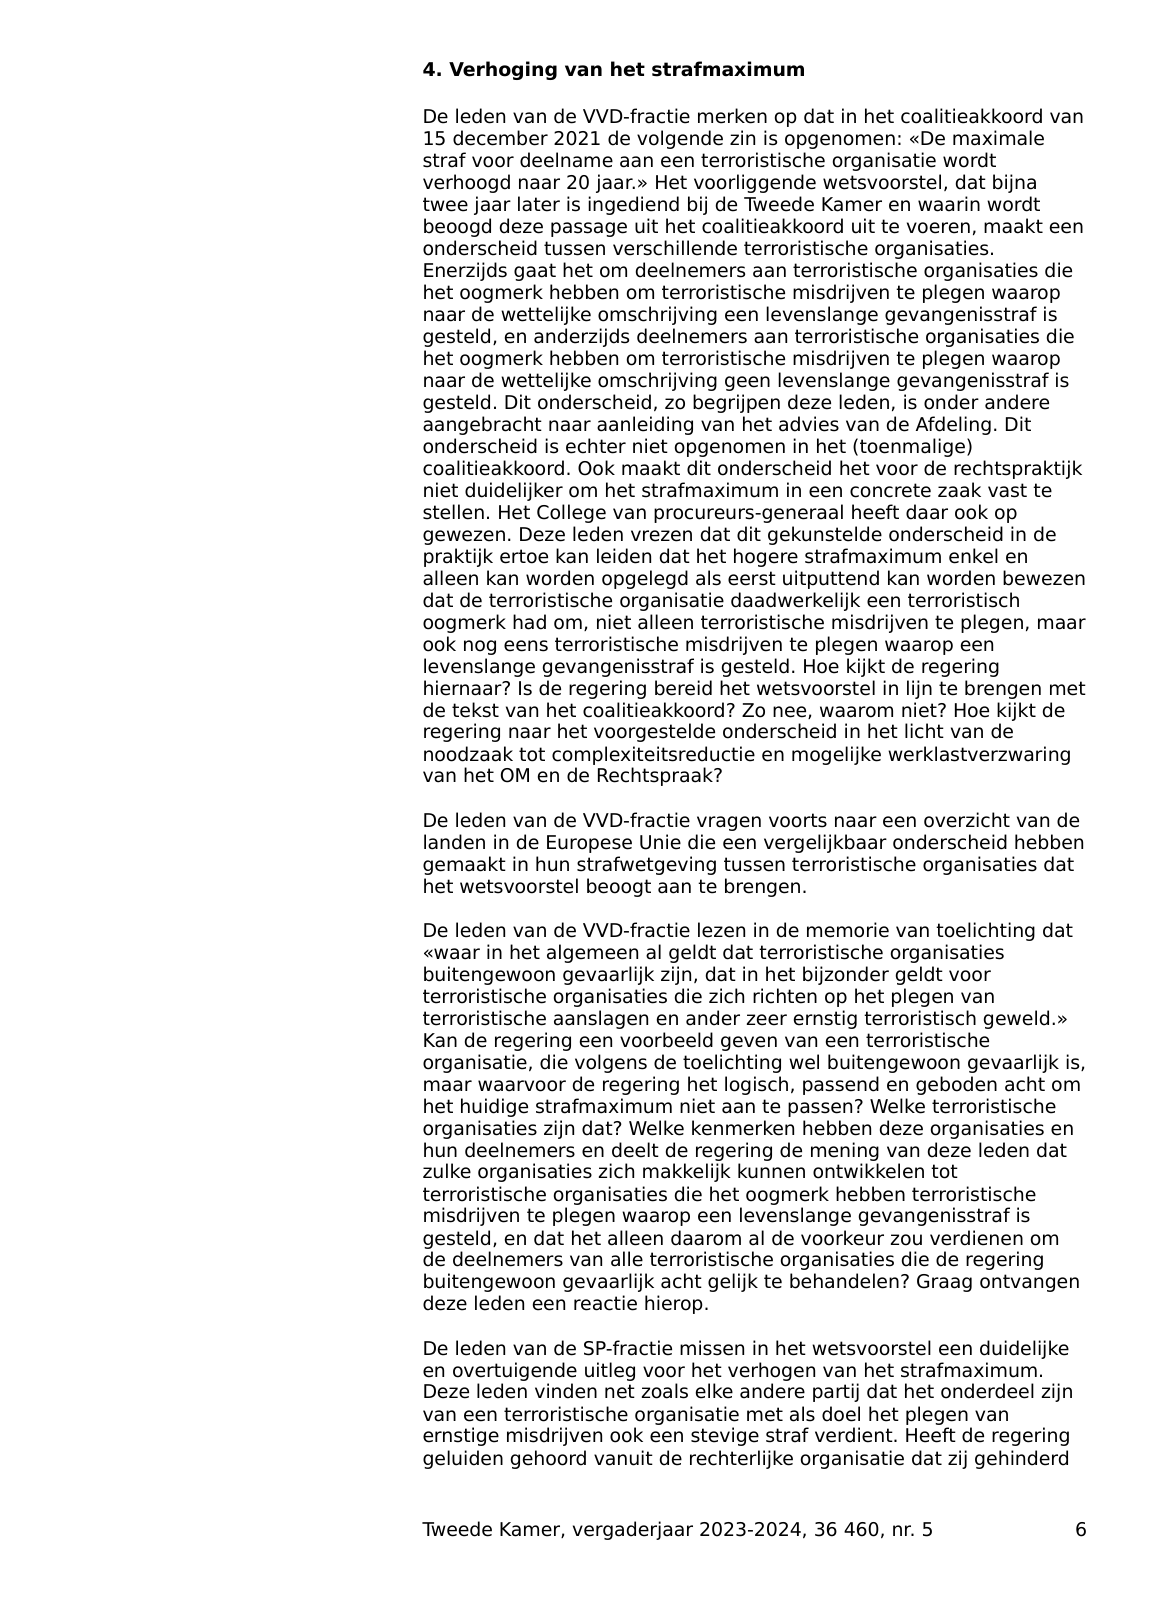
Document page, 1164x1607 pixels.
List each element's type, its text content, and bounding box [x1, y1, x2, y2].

text De leden van de SP-fractie missen in het wetsvoorstel een duidelijke en overtuigende uitleg voor het verhogen van het strafmaximum. Deze leden vinden net zoals elke andere partij dat het onderdeel zijn van een terroristische organisatie met als doel het plegen van ernstige misdrijven ook een stevige straf verdient. Heeft de regering geluiden gehoord vanuit de rechterlijke organisatie dat zij gehinderd [422, 1337, 1087, 1469]
text De leden van de VVD-fractie merken op dat in het coalitieakkoord van 15 december 2021 de volgende zin is opgenomen: «De maximale straf voor deelname aan een terroristische organisatie wordt verhoogd naar 20 jaar.» Het voorliggende wetsvoorstel, dat bijna twee jaar later is ingediend bij de Tweede Kamer en waarin wordt beoogd deze passage uit het coalitieakkoord uit te voeren, maakt een onderscheid tussen verschillende terroristische organisaties. Enerzijds gaat het om deelnemers aan terroristische organisaties die het oogmerk hebben om terroristische misdrijven te plegen waarop naar de wettelijke omschrijving een levenslange gevangenisstraf is gesteld, en anderzijds deelnemers aan terroristische organisaties die het oogmerk hebben om terroristische misdrijven te plegen waarop naar de wettelijke omschrijving geen levenslange gevangenisstraf is gesteld. Dit onderscheid, zo begrijpen deze leden, is onder andere aangebracht naar aanleiding van het advies van de Afdeling. Dit onderscheid is echter niet opgenomen in het (toenmalige) coalitieakkoord. Ook maakt dit onderscheid het voor de rechtspraktijk niet duidelijker om het strafmaximum in een concrete zaak vast te stellen. Het College van procureurs-generaal heeft daar ook op gewezen. Deze leden vrezen dat dit gekunstelde onderscheid in de praktijk ertoe kan leiden dat het hogere strafmaximum enkel en alleen kan worden opgelegd als eerst uitputtend kan worden bewezen dat de terroristische organisatie daadwerkelijk een terroristisch oogmerk had om, niet alleen terroristische misdrijven te plegen, maar ook nog eens terroristische misdrijven te plegen waarop een levenslange gevangenisstraf is gesteld. Hoe kijkt de regering hiernaar? Is de regering bereid het wetsvoorstel in lijn te brengen met de tekst van het coalitieakkoord? Zo nee, waarom niet? Hoe kijkt de regering naar het voorgestelde onderscheid in het licht van de noodzaak tot complexiteitsreductie en mogelijke werklastverzwaring van het OM en de Rechtspraak? [422, 106, 1087, 787]
text De leden van de VVD-fractie lezen in de memorie van toelichting dat «waar in het algemeen al geldt dat terroristische organisaties buitengewoon gevaarlijk zijn, dat in het bijzonder geldt voor terroristische organisaties die zich richten op het plegen van terroristische aanslagen en ander zeer ernstig terroristisch geweld.» Kan de regering een voorbeeld geven van een terroristische organisatie, die volgens de toelichting wel buitengewoon gevaarlijk is, maar waarvoor de regering het logisch, passend en geboden acht om het huidige strafmaximum niet aan te passen? Welke terroristische organisaties zijn dat? Welke kenmerken hebben deze organisaties en hun deelnemers en deelt de regering de mening van deze leden dat zulke organisaties zich makkelijk kunnen ontwikkelen tot terroristische organisaties die het oogmerk hebben terroristische misdrijven te plegen waarop een levenslange gevangenisstraf is gesteld, en dat het alleen daarom al de voorkeur zou verdienen om de deelnemers van alle terroristische organisaties die de regering buitengewoon gevaarlijk acht gelijk te behandelen? Graag ontvangen deze leden een reactie hierop. [422, 920, 1087, 1315]
text De leden van de VVD-fractie vragen voorts naar een overzicht van de landen in de Europese Unie die een vergelijkbaar onderscheid hebben gemaakt in hun strafwetgeving tussen terroristische organisaties dat het wetsvoorstel beoogt aan te brengen. [422, 809, 1087, 897]
subtitle 4. Verhoging van het strafmaximum [422, 59, 1087, 81]
